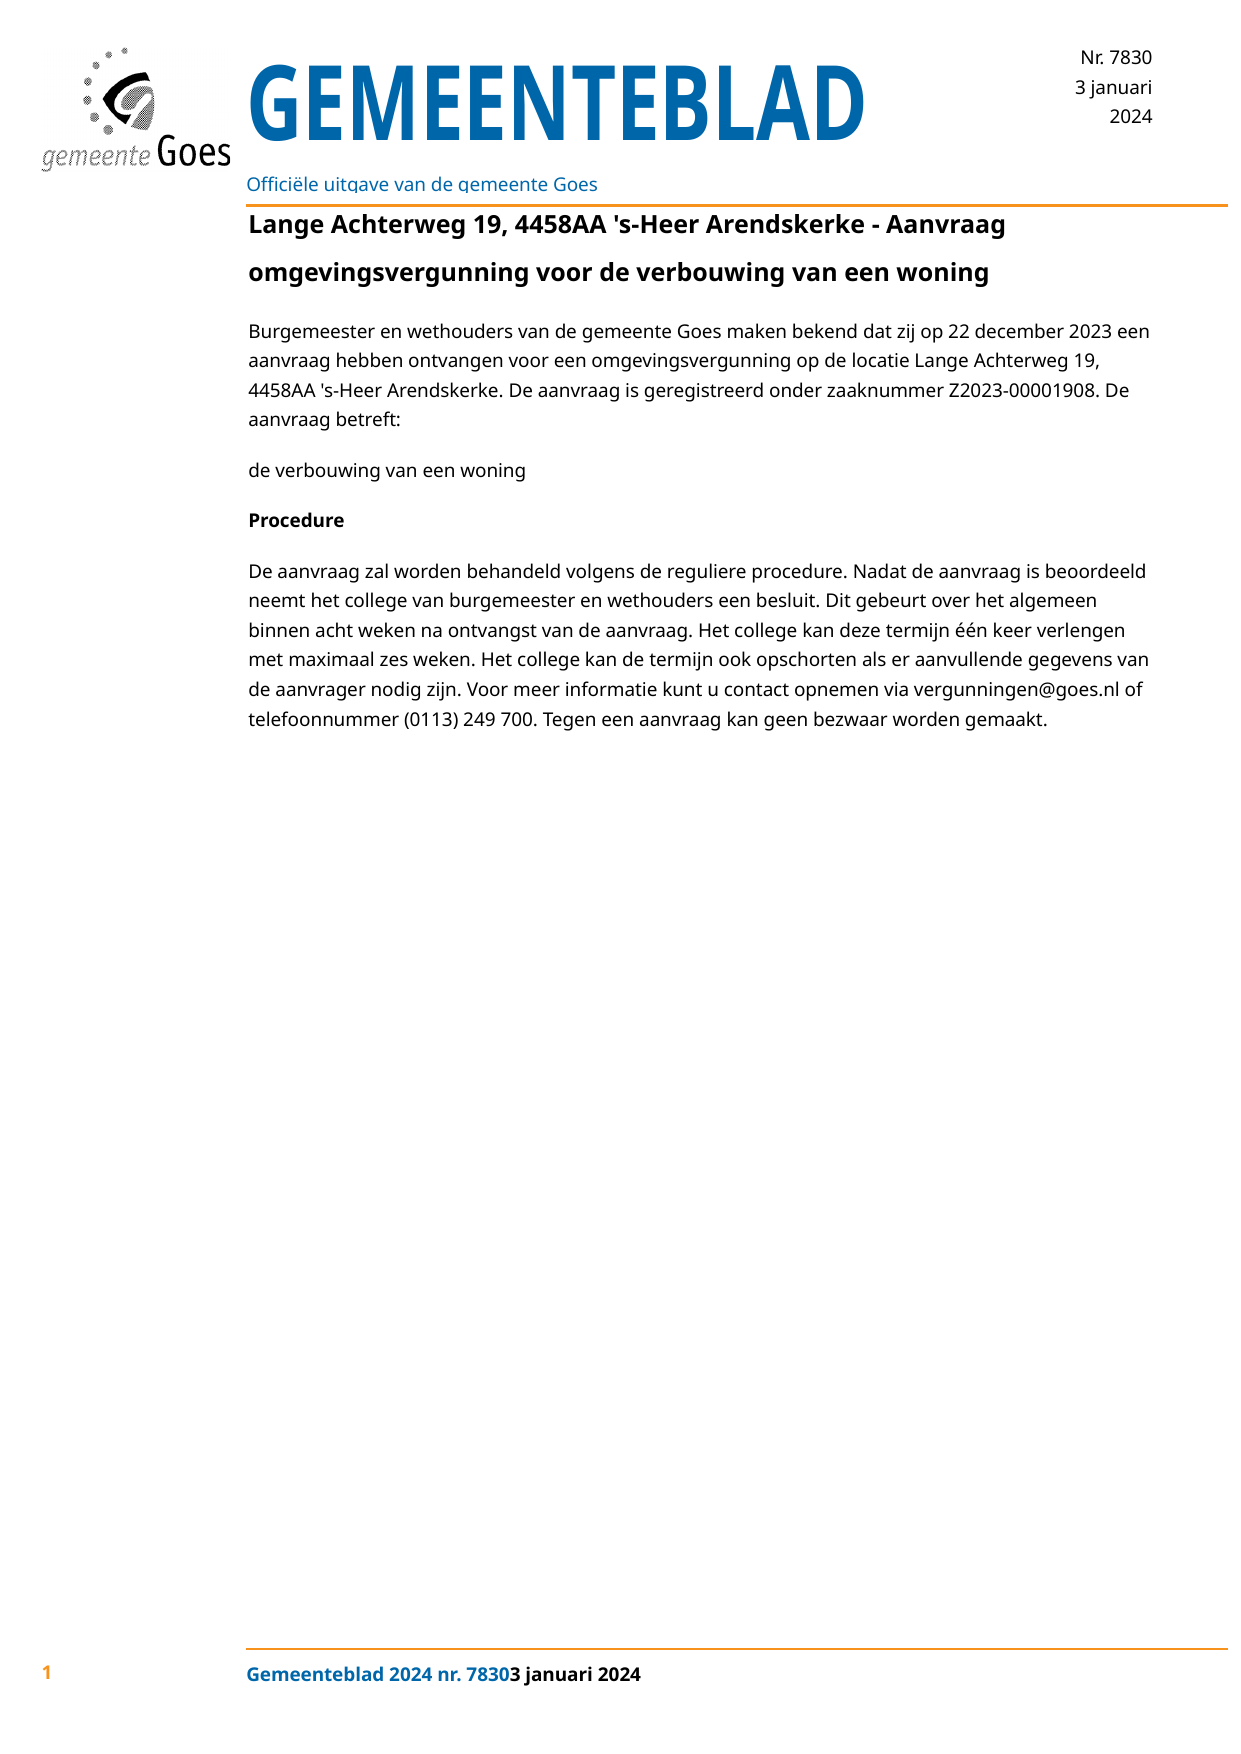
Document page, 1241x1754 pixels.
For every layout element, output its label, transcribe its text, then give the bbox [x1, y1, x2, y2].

text de verbouwing van een woning [248, 457, 1152, 483]
text Lange Achterweg 19, 4458AA 's-Heer Arendskerke - Aanvraag omgevingsvergunning voor de verbouwing van een woning [248, 207, 1152, 288]
picture [41, 47, 231, 172]
text De aanvraag zal worden behandeld volgens de reguliere procedure. Nadat de aanvraag is beoordeeld neemt het college van burgemeester en wethouders een besluit. Dit gebeurt over het algemeen binnen acht weken na ontvangst van de aanvraag. Het college kan deze termijn één keer verlengen met maximaal zes weken. Het college kan de termijn ook opschorten als er aanvullende gegevens van de aanvrager nodig zijn. Voor meer informatie kunt u contact opnemen via vergunningen@goes.nl of telefoonnummer (0113) 249 700. Tegen een aanvraag kan geen bezwaar worden gemaakt. [248, 558, 1152, 732]
text Burgemeester en wethouders van de gemeente Goes maken bekend dat zij op 22 december 2023 een aanvraag hebben ontvangen voor een omgevingsvergunning op de locatie Lange Achterweg 19, 4458AA 's-Heer Arendskerke. De aanvraag is geregistreerd onder zaaknummer Z2023-00001908. De aanvraag betreft: [248, 318, 1152, 432]
text Procedure [248, 507, 1152, 533]
